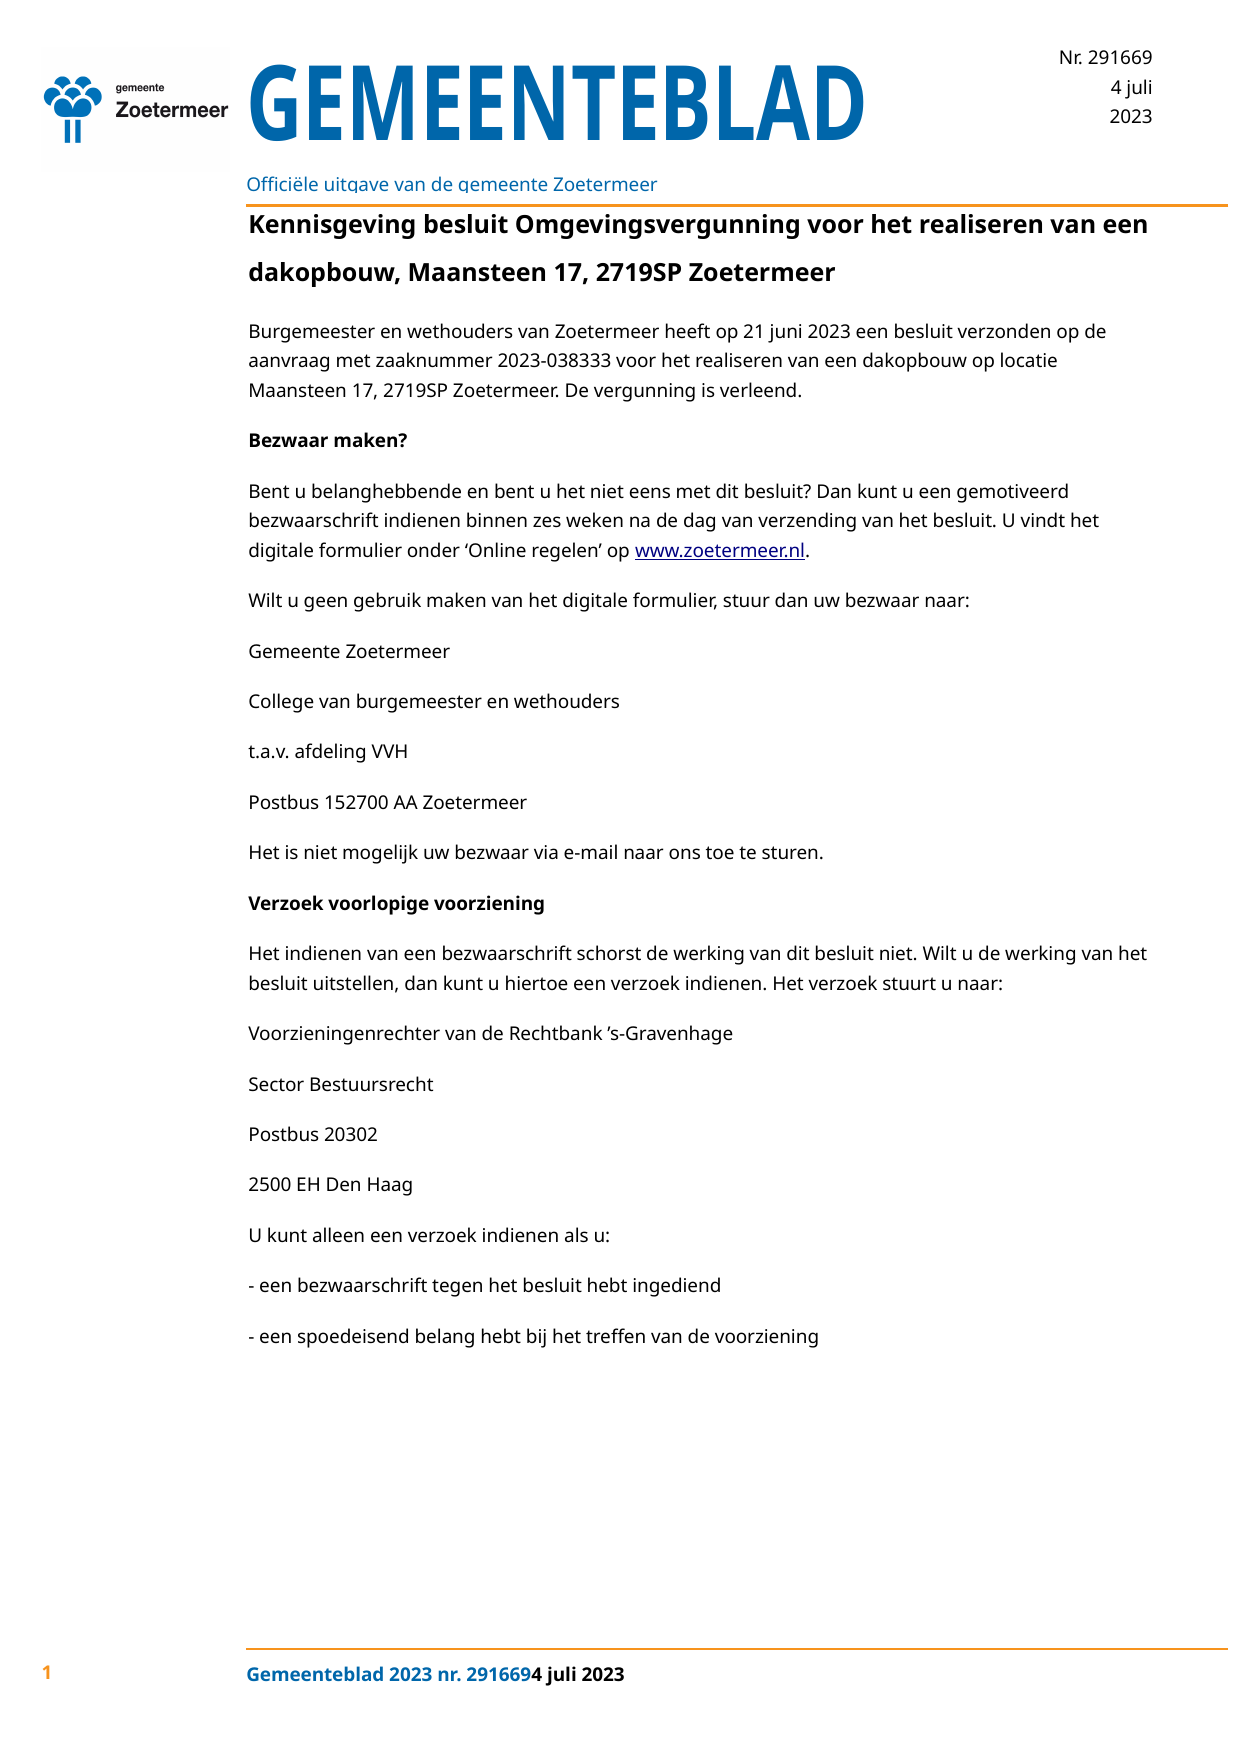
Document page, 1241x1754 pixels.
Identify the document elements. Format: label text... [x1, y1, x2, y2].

text Bezwaar maken? [248, 427, 1152, 453]
text College van burgemeester en wethouders [248, 688, 1152, 714]
text Bent u belanghebbende en bent u het niet eens met dit besluit? Dan kunt u een gemotiveerd bezwaarschrift indienen binnen zes weken na de dag van verzending van het besluit. U vindt het digitale formulier onder ‘Online regelen’ op www.zoetermeer.nl. [248, 478, 1152, 563]
text Het indienen van een bezwaarschrift schorst de werking van dit besluit niet. Wilt u de werking van het besluit uitstellen, dan kunt u hiertoe een verzoek indienen. Het verzoek stuurt u naar: [248, 940, 1152, 996]
text 2500 EH Den Haag [248, 1172, 1152, 1197]
text Sector Bestuursrecht [248, 1071, 1152, 1097]
text Burgemeester en wethouders van Zoetermeer heeft op 21 juni 2023 een besluit verzonden op de aanvraag met zaaknummer 2023-038333 voor het realiseren van een dakopbouw op locatie Maansteen 17, 2719SP Zoetermeer. De vergunning is verleend. [248, 318, 1152, 403]
text U kunt alleen een verzoek indienen als u: [248, 1222, 1152, 1248]
text Verzoek voorlopige voorziening [248, 890, 1152, 916]
text Wilt u geen gebruik maken van het digitale formulier, stuur dan uw bezwaar naar: [248, 587, 1152, 613]
text t.a.v. afdeling VVH [248, 739, 1152, 764]
text Kennisgeving besluit Omgevingsvergunning voor het realiseren van een dakopbouw, Maansteen 17, 2719SP Zoetermeer [248, 207, 1152, 288]
text Postbus 20302 [248, 1121, 1152, 1147]
picture [41, 47, 231, 172]
text - een bezwaarschrift tegen het besluit hebt ingediend [248, 1272, 1152, 1298]
text - een spoedeisend belang hebt bij het treffen van de voorziening [248, 1323, 1152, 1349]
text Postbus 152700 AA Zoetermeer [248, 789, 1152, 815]
text Gemeente Zoetermeer [248, 638, 1152, 664]
text Voorzieningenrechter van de Rechtbank ’s-Gravenhage [248, 1020, 1152, 1046]
text Het is niet mogelijk uw bezwaar via e-mail naar ons toe te sturen. [248, 839, 1152, 865]
